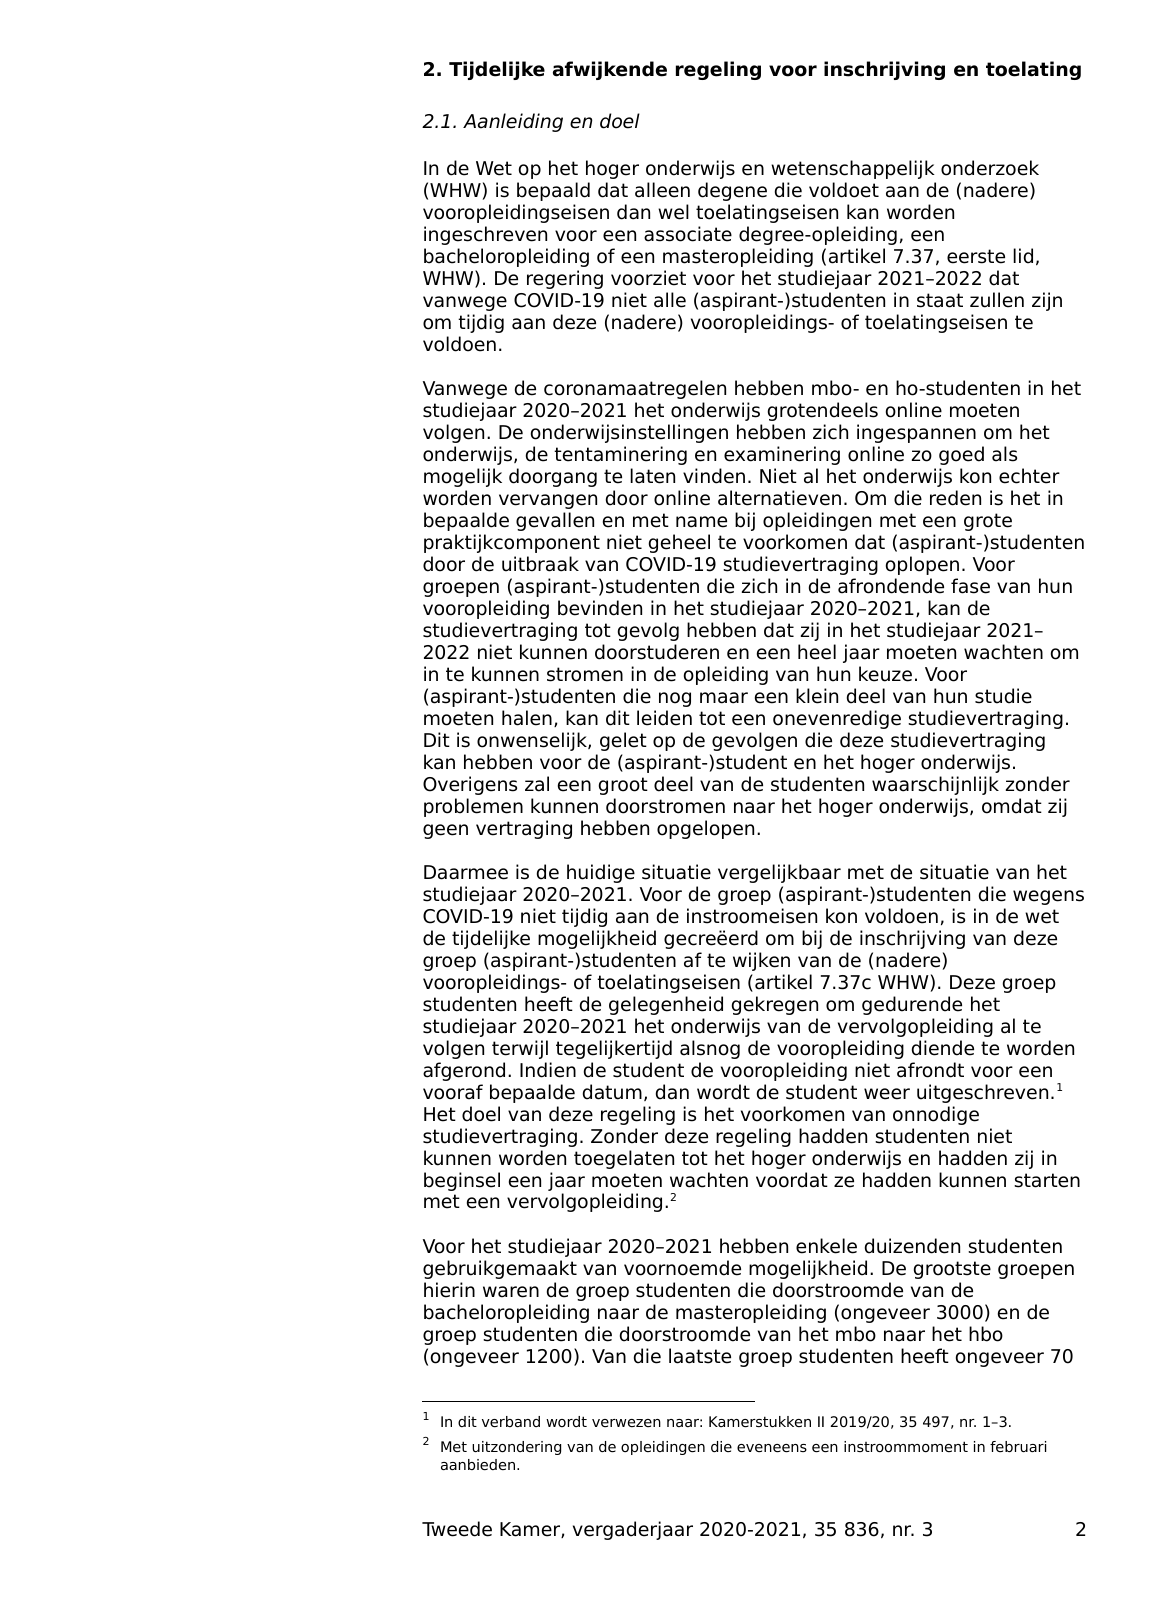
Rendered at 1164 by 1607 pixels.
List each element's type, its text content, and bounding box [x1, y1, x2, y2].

text Met uitzondering van de opleidingen die eveneens een instroommoment in februari aanbieden. [422, 1435, 1087, 1474]
text Vanwege de coronamaatregelen hebben mbo- en ho-studenten in het studiejaar 2020–2021 het onderwijs grotendeels online moeten volgen. De onderwijsinstellingen hebben zich ingespannen om het onderwijs, de tentaminering en examinering online zo goed als mogelijk doorgang te laten vinden. Niet al het onderwijs kon echter worden vervangen door online alternatieven. Om die reden is het in bepaalde gevallen en met name bij opleidingen met een grote praktijkcomponent niet geheel te voorkomen dat (aspirant-)studenten door de uitbraak van COVID-19 studievertraging oplopen. Voor groepen (aspirant-)studenten die zich in de afrondende fase van hun vooropleiding bevinden in het studiejaar 2020–2021, kan de studievertraging tot gevolg hebben dat zij in het studiejaar 2021–2022 niet kunnen doorstuderen en een heel jaar moeten wachten om in te kunnen stromen in de opleiding van hun keuze. Voor (aspirant-)studenten die nog maar een klein deel van hun studie moeten halen, kan dit leiden tot een onevenredige studievertraging. Dit is onwenselijk, gelet op de gevolgen die deze studievertraging kan hebben voor de (aspirant-)student en het hoger onderwijs. Overigens zal een groot deel van de studenten waarschijnlijk zonder problemen kunnen doorstromen naar het hoger onderwijs, omdat zij geen vertraging hebben opgelopen. [422, 378, 1087, 839]
text In de Wet op het hoger onderwijs en wetenschappelijk onderzoek (WHW) is bepaald dat alleen degene die voldoet aan de (nadere) vooropleidingseisen dan wel toelatingseisen kan worden ingeschreven voor een associate degree-opleiding, een bacheloropleiding of een masteropleiding (artikel 7.37, eerste lid, WHW). De regering voorziet voor het studiejaar 2021–2022 dat vanwege COVID-19 niet alle (aspirant-)studenten in staat zullen zijn om tijdig aan deze (nadere) vooropleidings- of toelatingseisen te voldoen. [422, 158, 1087, 356]
subtitle 2. Tijdelijke afwijkende regeling voor inschrijving en toelating [422, 59, 1087, 81]
text In dit verband wordt verwezen naar: Kamerstukken II 2019/20, 35 497, nr. 1–3. [422, 1410, 1087, 1432]
text Voor het studiejaar 2020–2021 hebben enkele duizenden studenten gebruikgemaakt van voornoemde mogelijkheid. De grootste groepen hierin waren de groep studenten die doorstroomde van de bacheloropleiding naar de masteropleiding (ongeveer 3000) en de groep studenten die doorstroomde van het mbo naar het hbo (ongeveer 1200). Van die laatste groep studenten heeft ongeveer 70 [422, 1236, 1087, 1367]
text Daarmee is de huidige situatie vergelijkbaar met de situatie van het studiejaar 2020–2021. Voor de groep (aspirant-)studenten die wegens COVID-19 niet tijdig aan de instroomeisen kon voldoen, is in de wet de tijdelijke mogelijkheid gecreëerd om bij de inschrijving van deze groep (aspirant-)studenten af te wijken van de (nadere) vooropleidings- of toelatingseisen (artikel 7.37c WHW). Deze groep studenten heeft de gelegenheid gekregen om gedurende het studiejaar 2020–2021 het onderwijs van de vervolgopleiding al te volgen terwijl tegelijkertijd alsnog de vooropleiding diende te worden afgerond. Indien de student de vooropleiding niet afrondt voor een vooraf bepaalde datum, dan wordt de student weer uitgeschreven. Het doel van deze regeling is het voorkomen van onnodige studievertraging. Zonder deze regeling hadden studenten niet kunnen worden toegelaten tot het hoger onderwijs en hadden zij in beginsel een jaar moeten wachten voordat ze hadden kunnen starten met een vervolgopleiding. [422, 862, 1087, 1213]
subtitle 2.1. Aanleiding en doel [422, 111, 1087, 133]
